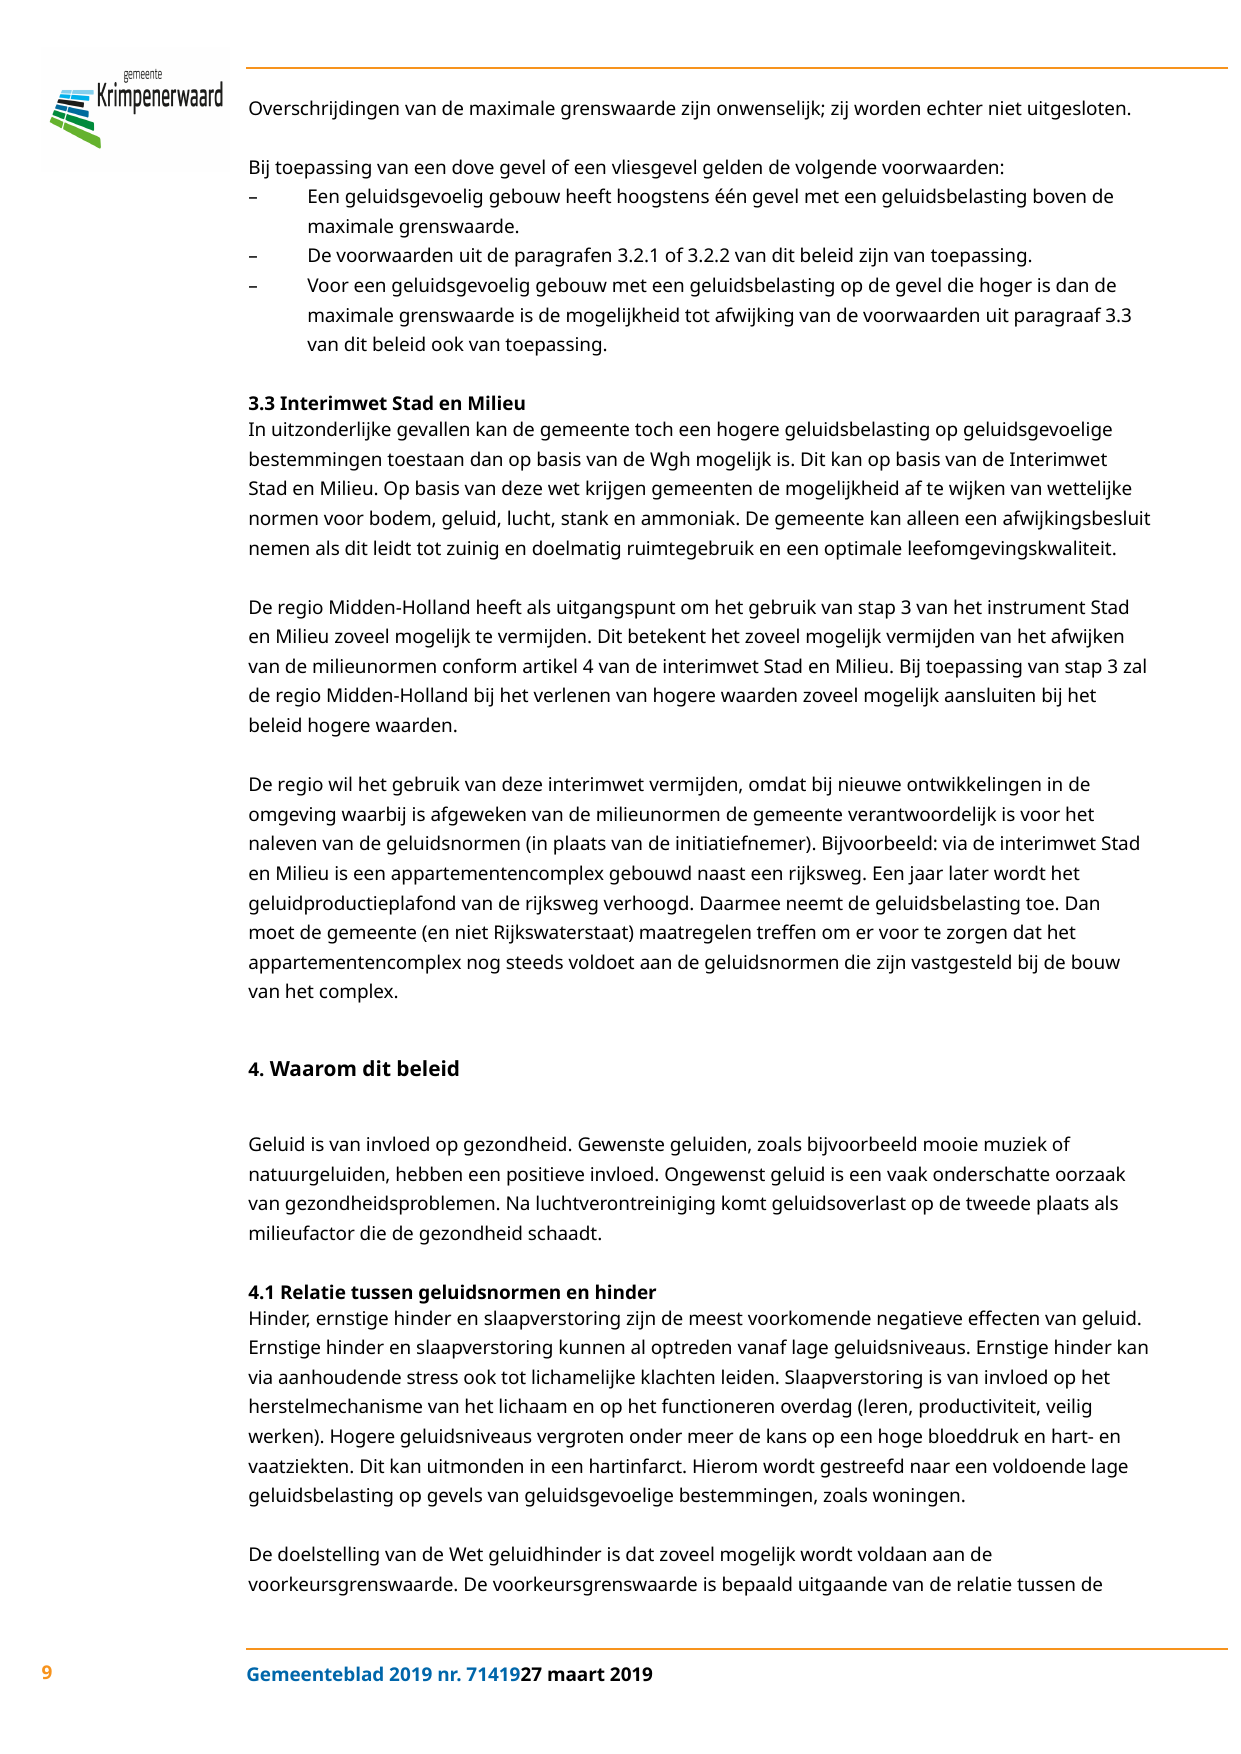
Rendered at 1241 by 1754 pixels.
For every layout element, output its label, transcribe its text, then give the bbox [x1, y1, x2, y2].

text Bij toepassing van een dove gevel of een vliesgevel gelden de volgende voorwaarden: [248, 154, 1152, 180]
list Een geluidsgevoelig gebouw heeft hoogstens één gevel met een geluidsbelasting boven de maximale grenswaarde. [248, 183, 1152, 239]
text Hinder, ernstige hinder en slaapverstoring zijn de meest voorkomende negatieve effecten van geluid. Ernstige hinder en slaapverstoring kunnen al optreden vanaf lage geluidsniveaus. Ernstige hinder kan via aanhoudende stress ook tot lichamelijke klachten leiden. Slaapverstoring is van invloed op het herstelmechanisme van het lichaam en op het functioneren overdag (leren, productiviteit, veilig werken). Hogere geluidsniveaus vergroten onder meer de kans op een hoge bloeddruk en hart- en vaatziekten. Dit kan uitmonden in een hartinfarct. Hierom wordt gestreefd naar een voldoende lage geluidsbelasting op gevels van geluidsgevoelige bestemmingen, zoals woningen. [248, 1305, 1152, 1508]
text 4.1 Relatie tussen geluidsnormen en hinder [248, 1279, 1152, 1305]
text De regio wil het gebruik van deze interimwet vermijden, omdat bij nieuwe ontwikkelingen in de omgeving waarbij is afgeweken van de milieunormen de gemeente verantwoordelijk is voor het naleven van de geluidsnormen (in plaats van de initiatiefnemer). Bijvoorbeeld: via de interimwet Stad en Milieu is een appartementencomplex gebouwd naast een rijksweg. Een jaar later wordt het geluidproductieplafond van de rijksweg verhoogd. Daarmee neemt de geluidsbelasting toe. Dan moet de gemeente (en niet Rijkswaterstaat) maatregelen treffen om er voor te zorgen dat het appartementencomplex nog steeds voldoet aan de geluidsnormen die zijn vastgesteld bij de bouw van het complex. [248, 771, 1152, 1004]
text In uitzonderlijke gevallen kan de gemeente toch een hogere geluidsbelasting op geluidsgevoelige bestemmingen toestaan dan op basis van de Wgh mogelijk is. Dit kan op basis van de Interimwet Stad en Milieu. Op basis van deze wet krijgen gemeenten de mogelijkheid af te wijken van wettelijke normen voor bodem, geluid, lucht, stank en ammoniak. De gemeente kan alleen een afwijkingsbesluit nemen als dit leidt tot zuinig en doelmatig ruimtegebruik en een optimale leefomgevingskwaliteit. [248, 416, 1152, 560]
list De voorwaarden uit de paragrafen 3.2.1 of 3.2.2 van dit beleid zijn van toepassing. [248, 243, 1152, 268]
list Voor een geluidsgevoelig gebouw met een geluidsbelasting op de gevel die hoger is dan de maximale grenswaarde is de mogelijkheid tot afwijking van de voorwaarden uit paragraaf 3.3 van dit beleid ook van toepassing. [248, 272, 1152, 357]
text Overschrijdingen van de maximale grenswaarde zijn onwenselijk; zij worden echter niet uitgesloten. [248, 95, 1152, 121]
text 3.3 Interimwet Stad en Milieu [248, 391, 1152, 416]
text Geluid is van invloed op gezondheid. Gewenste geluiden, zoals bijvoorbeeld mooie muziek of natuurgeluiden, hebben een positieve invloed. Ongewenst geluid is een vaak onderschatte oorzaak van gezondheidsproblemen. Na luchtverontreiniging komt geluidsoverlast op de tweede plaats als milieufactor die de gezondheid schaadt. [248, 1131, 1152, 1246]
text De doelstelling van de Wet geluidhinder is dat zoveel mogelijk wordt voldaan aan de voorkeursgrenswaarde. De voorkeursgrenswaarde is bepaald uitgaande van de relatie tussen de [248, 1542, 1152, 1597]
picture [41, 47, 231, 172]
text 4. Waarom dit beleid [248, 1054, 1152, 1082]
text De regio Midden-Holland heeft als uitgangspunt om het gebruik van stap 3 van het instrument Stad en Milieu zoveel mogelijk te vermijden. Dit betekent het zoveel mogelijk vermijden van het afwijken van de milieunormen conform artikel 4 van de interimwet Stad en Milieu. Bij toepassing van stap 3 zal de regio Midden-Holland bij het verlenen van hogere waarden zoveel mogelijk aansluiten bij het beleid hogere waarden. [248, 594, 1152, 738]
